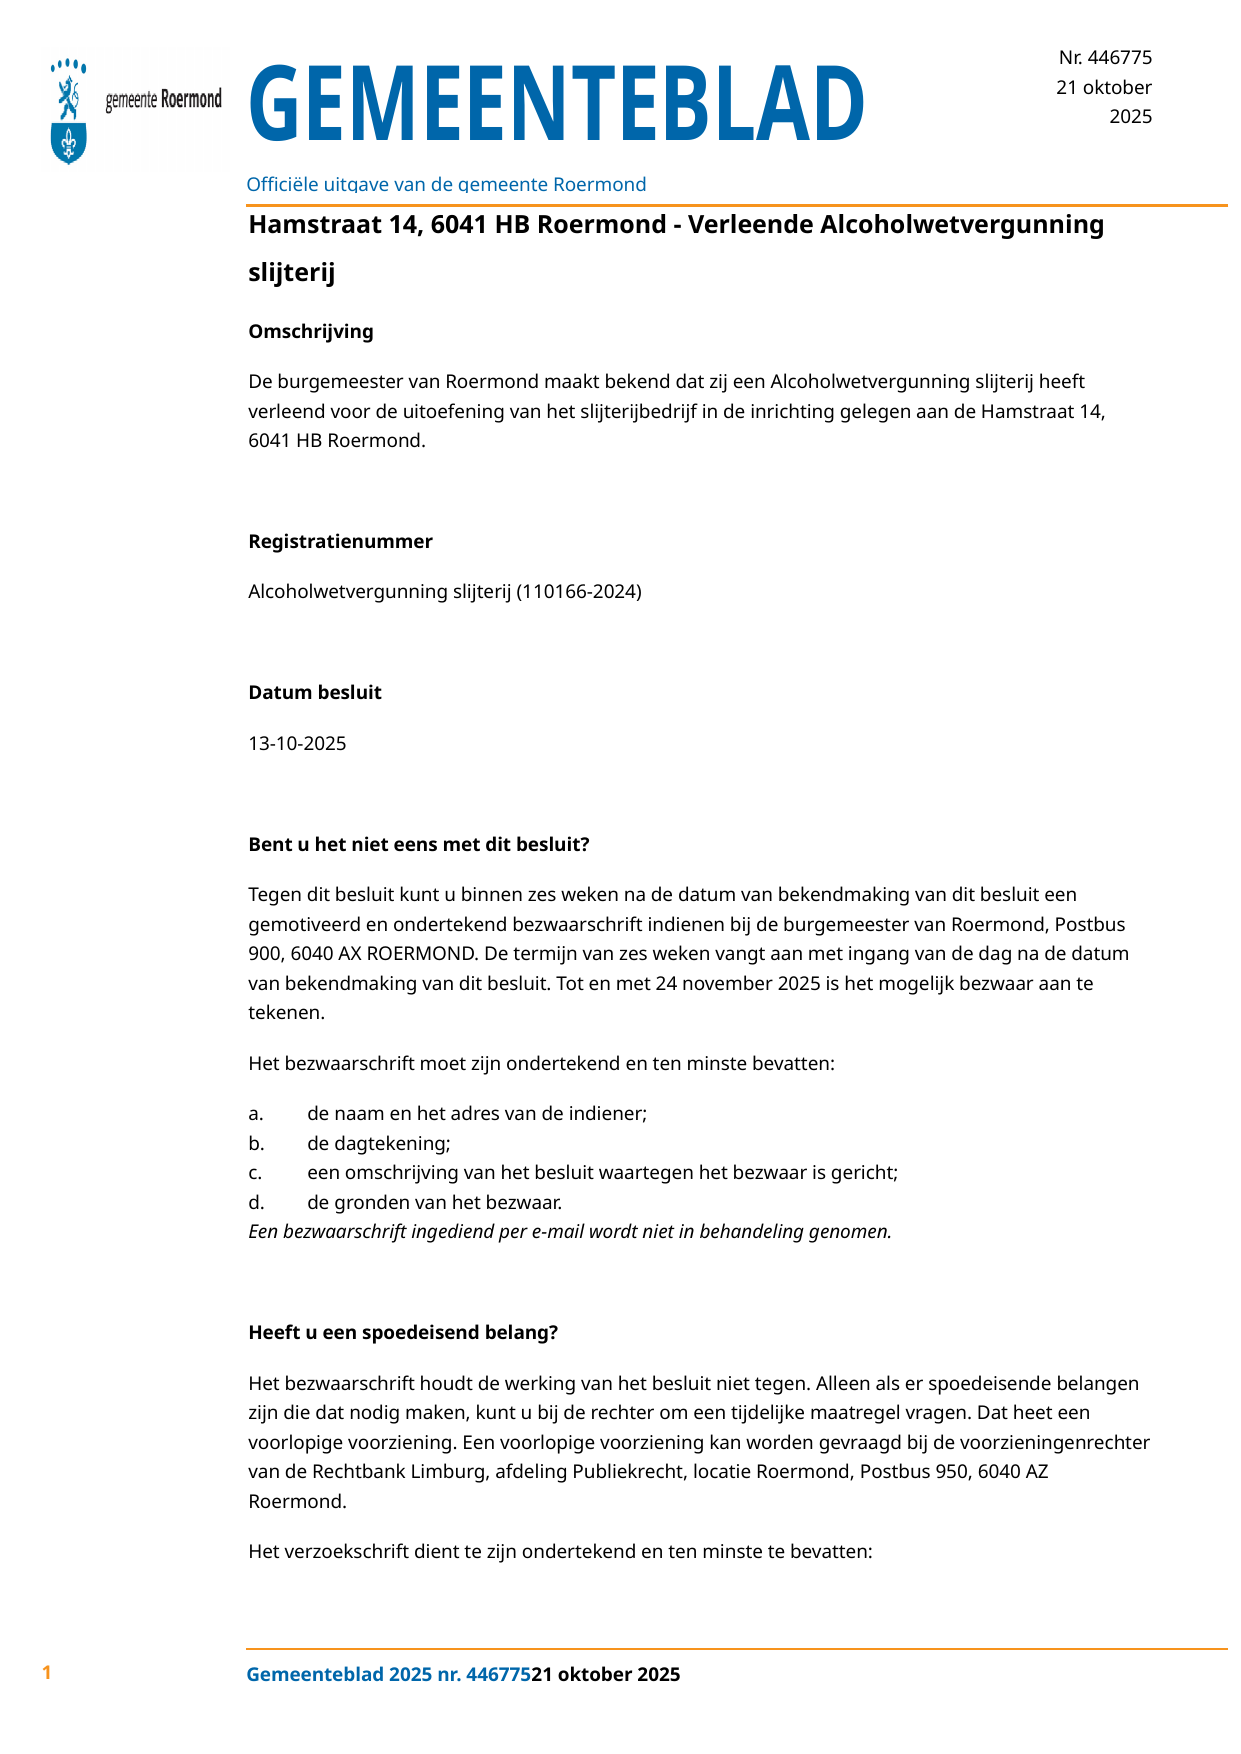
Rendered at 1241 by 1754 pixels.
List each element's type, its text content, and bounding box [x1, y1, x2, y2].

text Het bezwaarschrift houdt de werking van het besluit niet tegen. Alleen als er spoedeisende belangen zijn die dat nodig maken, kunt u bij de rechter om een tijdelijke maatregel vragen. Dat heet een voorlopige voorziening. Een voorlopige voorziening kan worden gevraagd bij de voorzieningenrechter van de Rechtbank Limburg, afdeling Publiekrecht, locatie Roermond, Postbus 950, 6040 AZ Roermond. [248, 1370, 1152, 1514]
text Omschrijving [248, 318, 1152, 344]
text Hamstraat 14, 6041 HB Roermond - Verleende Alcoholwetvergunning slijterij [248, 207, 1152, 288]
list de gronden van het bezwaar. [248, 1189, 1152, 1215]
list de naam en het adres van de indiener; [248, 1100, 1152, 1126]
text De burgemeester van Roermond maakt bekend dat zij een Alcoholwetvergunning slijterij heeft verleend voor de uitoefening van het slijterijbedrijf in de inrichting gelegen aan de Hamstraat 14, 6041 HB Roermond. [248, 368, 1152, 453]
text Het verzoekschrift dient te zijn ondertekend en ten minste te bevatten: [248, 1539, 1152, 1564]
text Heeft u een spoedeisend belang? [248, 1319, 1152, 1345]
text Bent u het niet eens met dit besluit? [248, 831, 1152, 857]
list de dagtekening; [248, 1130, 1152, 1156]
picture [41, 47, 231, 172]
text Een bezwaarschrift ingediend per e-mail wordt niet in behandeling genomen. [248, 1219, 1152, 1244]
text 13-10-2025 [248, 730, 1152, 756]
text Het bezwaarschrift moet zijn ondertekend en ten minste bevatten: [248, 1050, 1152, 1076]
text Tegen dit besluit kunt u binnen zes weken na de datum van bekendmaking van dit besluit een gemotiveerd en ondertekend bezwaarschrift indienen bij de burgemeester van Roermond, Postbus 900, 6040 AX ROERMOND. De termijn van zes weken vangt aan met ingang van de dag na de datum van bekendmaking van dit besluit. Tot en met 24 november 2025 is het mogelijk bezwaar aan te tekenen. [248, 881, 1152, 1025]
text Datum besluit [248, 679, 1152, 705]
text Registratienummer [248, 528, 1152, 554]
text Alcoholwetvergunning slijterij (110166-2024) [248, 579, 1152, 604]
list een omschrijving van het besluit waartegen het bezwaar is gericht; [248, 1159, 1152, 1185]
